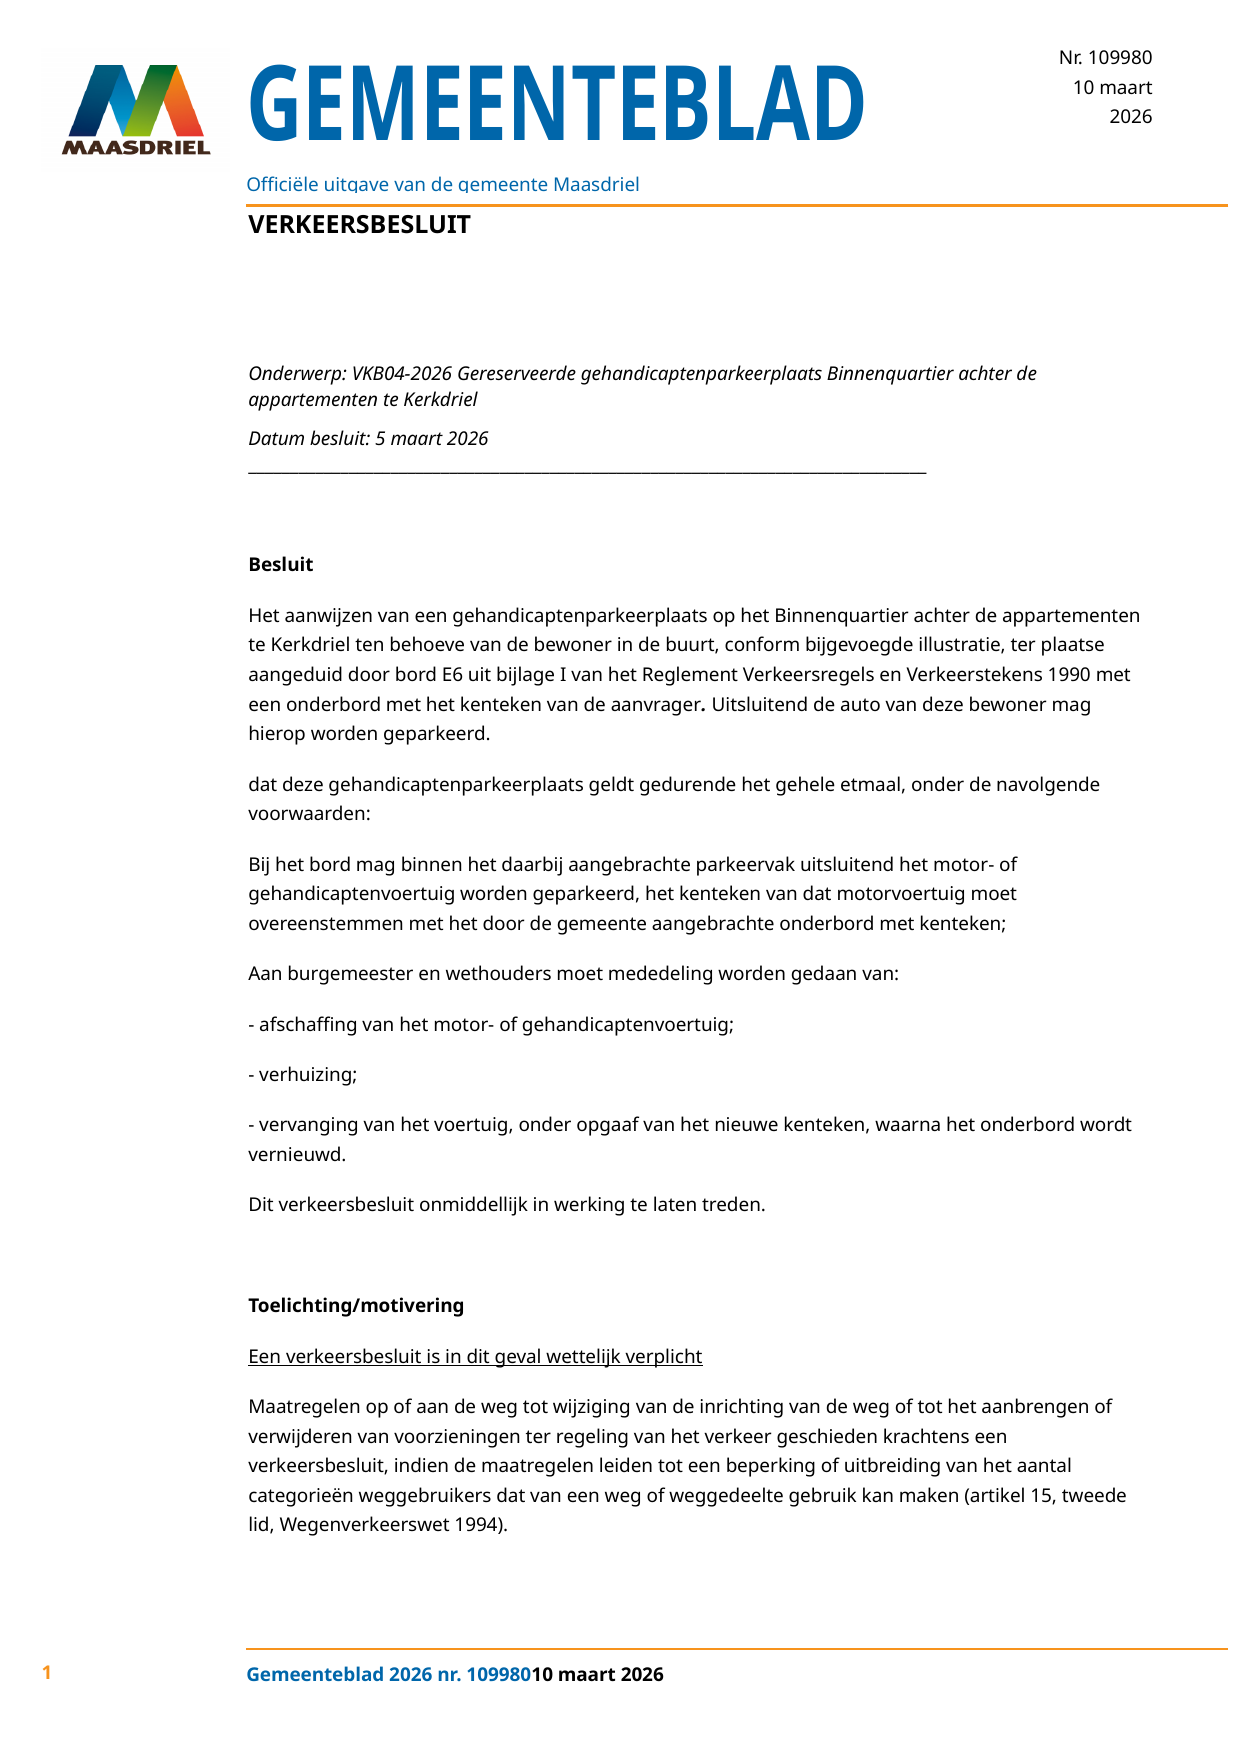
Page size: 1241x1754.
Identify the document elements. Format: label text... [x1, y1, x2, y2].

text Datum besluit: 5 maart 2026 [248, 425, 1152, 451]
text Besluit [248, 552, 1152, 577]
text - verhuizing; [248, 1061, 1152, 1087]
text - afschaffing van het motor- of gehandicaptenvoertuig; [248, 1011, 1152, 1036]
text Toelichting/motivering [248, 1292, 1152, 1318]
text Aan burgemeester en wethouders moet mededeling worden gedaan van: [248, 960, 1152, 986]
text - vervanging van het voertuig, onder opgaaf van het nieuwe kenteken, waarna het onderbord wordt vernieuwd. [248, 1112, 1152, 1167]
text Maatregelen op of aan de weg tot wijziging van de inrichting van de weg of tot het aanbrengen of verwijderen van voorzieningen ter regeling van het verkeer geschieden krachtens een verkeersbesluit, indien de maatregelen leiden tot een beperking of uitbreiding van het aantal categorieën weggebruikers dat van een weg of weggedeelte gebruik kan maken (artikel 15, tweede lid, Wegenverkeerswet 1994). [248, 1393, 1152, 1537]
text Dit verkeersbesluit onmiddellijk in werking te laten treden. [248, 1192, 1152, 1217]
picture [41, 47, 231, 172]
text Een verkeersbesluit is in dit geval wettelijk verplicht [248, 1343, 1152, 1368]
text dat deze gehandicaptenparkeerplaats geldt gedurende het gehele etmaal, onder de navolgende voorwaarden: [248, 771, 1152, 826]
text VERKEERSBESLUIT [248, 207, 1152, 241]
text _________________________________________________________________________________ [248, 451, 1152, 476]
text Onderwerp: VKB04-2026 Gereserveerde gehandicaptenparkeerplaats Binnenquartier achter de appartementen te Kerkdriel [248, 360, 1152, 411]
text Bij het bord mag binnen het daarbij aangebrachte parkeervak uitsluitend het motor- of gehandicaptenvoertuig worden geparkeerd, het kenteken van dat motorvoertuig moet overeenstemmen met het door de gemeente aangebrachte onderbord met kenteken; [248, 851, 1152, 936]
text Het aanwijzen van een gehandicaptenparkeerplaats op het Binnenquartier achter de appartementen te Kerkdriel ten behoeve van de bewoner in de buurt, conform bijgevoegde illustratie, ter plaatse aangeduid door bord E6 uit bijlage I van het Reglement Verkeersregels en Verkeerstekens 1990 met een onderbord met het kenteken van de aanvrager. Uitsluitend de auto van deze bewoner mag hierop worden geparkeerd. [248, 602, 1152, 746]
